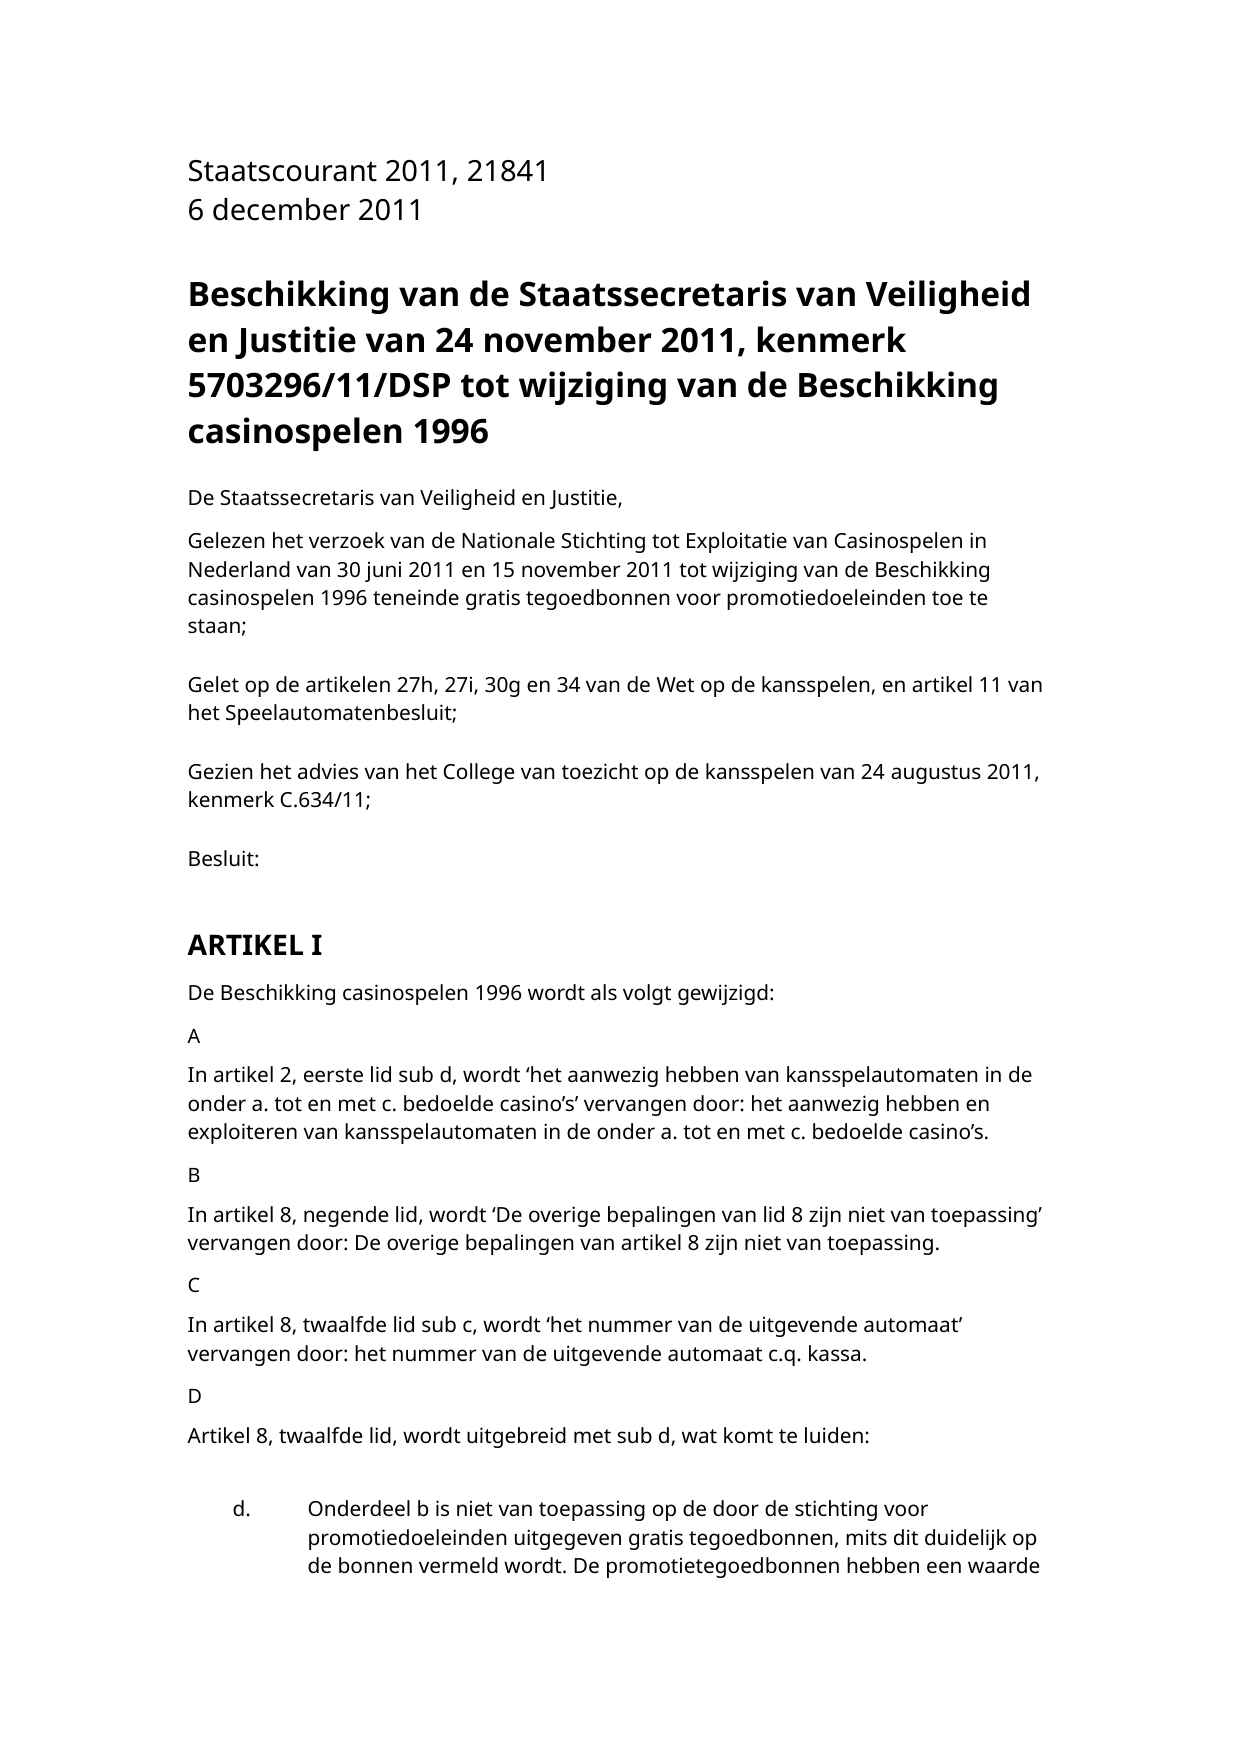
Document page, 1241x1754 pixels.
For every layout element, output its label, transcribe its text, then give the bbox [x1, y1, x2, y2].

text Staatscourant 2011, 21841 [187, 150, 1053, 190]
text 6 december 2011 [187, 190, 1053, 229]
text De Beschikking casinospelen 1996 wordt als volgt gewijzigd: [187, 978, 1053, 1007]
list Onderdeel b is niet van toepassing op de door de stichting voor promotiedoeleinden uitgegeven gratis tegoedbonnen, mits dit duidelijk op de bonnen vermeld wordt. De promotietegoedbonnen hebben een waarde [232, 1494, 1053, 1580]
text B [187, 1161, 1053, 1188]
text Besluit: [187, 844, 1053, 872]
text In artikel 2, eerste lid sub d, wordt ‘het aanwezig hebben van kansspelautomaten in de onder a. tot en met c. bedoelde casino’s’ vervangen door: het aanwezig hebben en exploiteren van kansspelautomaten in de onder a. tot en met c. bedoelde casino’s. [187, 1061, 1053, 1146]
text Gelezen het verzoek van de Nationale Stichting tot Exploitatie van Casinospelen in Nederland van 30 juni 2011 en 15 november 2011 tot wijziging van de Beschikking casinospelen 1996 teneinde gratis tegoedbonnen voor promotiedoeleinden toe te staan; [187, 526, 1053, 640]
text In artikel 8, negende lid, wordt ‘De overige bepalingen van lid 8 zijn niet van toepassing’ vervangen door: De overige bepalingen van artikel 8 zijn niet van toepassing. [187, 1200, 1053, 1257]
subtitle Beschikking van de Staatssecretaris van Veiligheid en Justitie van 24 november 2011, kenmerk 5703296/11/DSP tot wijziging van de Beschikking casinospelen 1996 [187, 271, 1053, 453]
subtitle ARTIKEL I [187, 925, 1053, 963]
text De Staatssecretaris van Veiligheid en Justitie, [187, 483, 1053, 511]
text Gelet op de artikelen 27h, 27i, 30g en 34 van de Wet op de kansspelen, en artikel 11 van het Speelautomatenbesluit; [187, 670, 1053, 727]
text Artikel 8, twaalfde lid, wordt uitgebreid met sub d, wat komt te luiden: [187, 1421, 1053, 1449]
text D [187, 1382, 1053, 1409]
text C [187, 1272, 1053, 1298]
text Gezien het advies van het College van toezicht op de kansspelen van 24 augustus 2011, kenmerk C.634/11; [187, 757, 1053, 814]
text A [187, 1022, 1053, 1049]
text In artikel 8, twaalfde lid sub c, wordt ‘het nummer van de uitgevende automaat’ vervangen door: het nummer van de uitgevende automaat c.q. kassa. [187, 1310, 1053, 1367]
